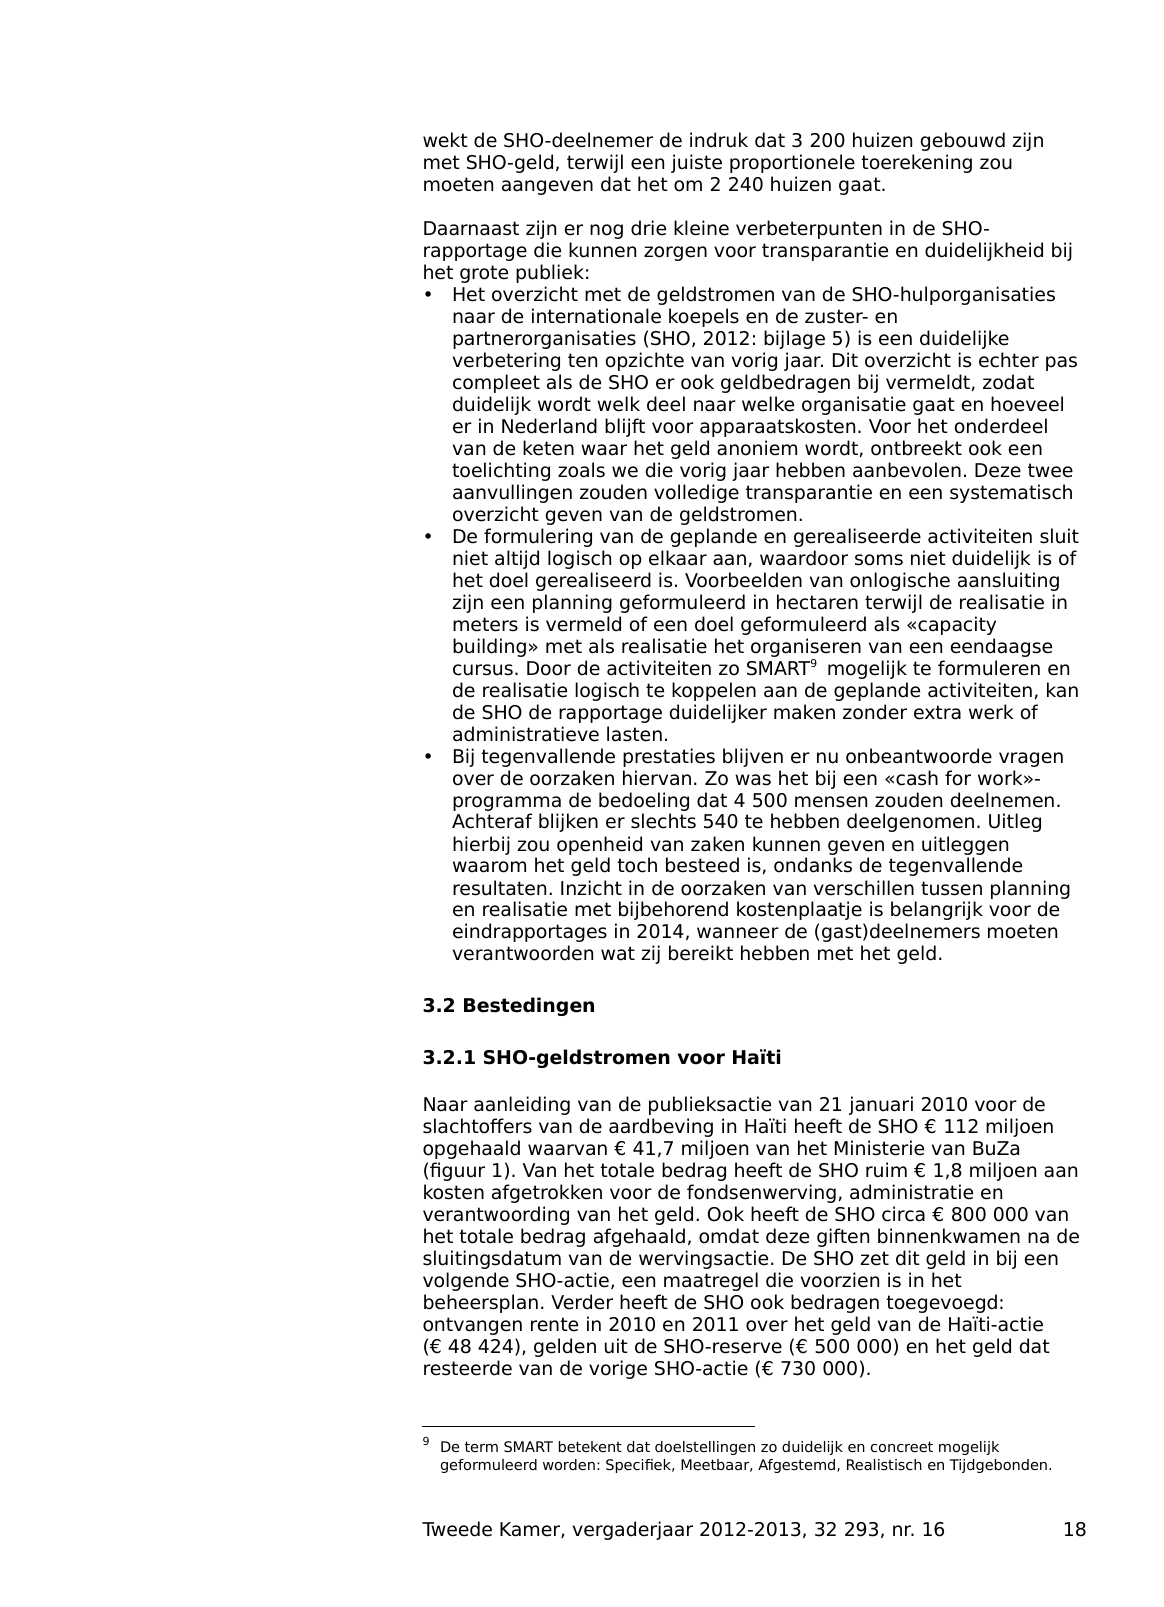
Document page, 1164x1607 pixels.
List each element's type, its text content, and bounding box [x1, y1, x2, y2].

text De term SMART betekent dat doelstellingen zo duidelijk en concreet mogelijk geformuleerd worden: Specifiek, Meetbaar, Afgestemd, Realistisch en Tijdgebonden. [422, 1435, 1087, 1474]
text • Bij tegenvallende prestaties blijven er nu onbeantwoorde vragen over de oorzaken hiervan. Zo was het bij een «cash for work»-programma de bedoeling dat 4 500 mensen zouden deelnemen. Achteraf blijken er slechts 540 te hebben deelgenomen. Uitleg hierbij zou openheid van zaken kunnen geven en uitleggen waarom het geld toch besteed is, ondanks de tegenvallende resultaten. Inzicht in de oorzaken van verschillen tussen planning en realisatie met bijbehorend kostenplaatje is belangrijk voor de eindrapportages in 2014, wanneer de (gast)deelnemers moeten verantwoorden wat zij bereikt hebben met het geld. [422, 746, 1087, 965]
text Daarnaast zijn er nog drie kleine verbeterpunten in de SHO-rapportage die kunnen zorgen voor transparantie en duidelijkheid bij het grote publiek: [422, 218, 1087, 284]
subtitle 3.2.1 SHO-geldstromen voor Haïti [422, 1047, 1087, 1069]
text wekt de SHO-deelnemer de indruk dat 3 200 huizen gebouwd zijn met SHO-geld, terwijl een juiste proportionele toerekening zou moeten aangeven dat het om 2 240 huizen gaat. [422, 130, 1087, 196]
text • De formulering van de geplande en gerealiseerde activiteiten sluit niet altijd logisch op elkaar aan, waardoor soms niet duidelijk is of het doel gerealiseerd is. Voorbeelden van onlogische aansluiting zijn een planning geformuleerd in hectaren terwijl de realisatie in meters is vermeld of een doel geformuleerd als «capacity building» met als realisatie het organiseren van een eendaagse cursus. Door de activiteiten zo SMART mogelijk te formuleren en de realisatie logisch te koppelen aan de geplande activiteiten, kan de SHO de rapportage duidelijker maken zonder extra werk of administratieve lasten. [422, 526, 1087, 746]
text • Het overzicht met de geldstromen van de SHO-hulporganisaties naar de internationale koepels en de zuster- en partnerorganisaties (SHO, 2012: bijlage 5) is een duidelijke verbetering ten opzichte van vorig jaar. Dit overzicht is echter pas compleet als de SHO er ook geldbedragen bij vermeldt, zodat duidelijk wordt welk deel naar welke organisatie gaat en hoeveel er in Nederland blijft voor apparaatskosten. Voor het onderdeel van de keten waar het geld anoniem wordt, ontbreekt ook een toelichting zoals we die vorig jaar hebben aanbevolen. Deze twee aanvullingen zouden volledige transparantie en een systematisch overzicht geven van de geldstromen. [422, 284, 1087, 526]
subtitle 3.2 Bestedingen [422, 995, 1087, 1017]
text Naar aanleiding van de publieksactie van 21 januari 2010 voor de slachtoffers van de aardbeving in Haïti heeft de SHO € 112 miljoen opgehaald waarvan € 41,7 miljoen van het Ministerie van BuZa (figuur 1). Van het totale bedrag heeft de SHO ruim € 1,8 miljoen aan kosten afgetrokken voor de fondsenwerving, administratie en verantwoording van het geld. Ook heeft de SHO circa € 800 000 van het totale bedrag afgehaald, omdat deze giften binnenkwamen na de sluitingsdatum van de wervingsactie. De SHO zet dit geld in bij een volgende SHO-actie, een maatregel die voorzien is in het beheersplan. Verder heeft de SHO ook bedragen toegevoegd: ontvangen rente in 2010 en 2011 over het geld van de Haïti-actie (€ 48 424), gelden uit de SHO-reserve (€ 500 000) en het geld dat resteerde van de vorige SHO-actie (€ 730 000). [422, 1094, 1087, 1380]
